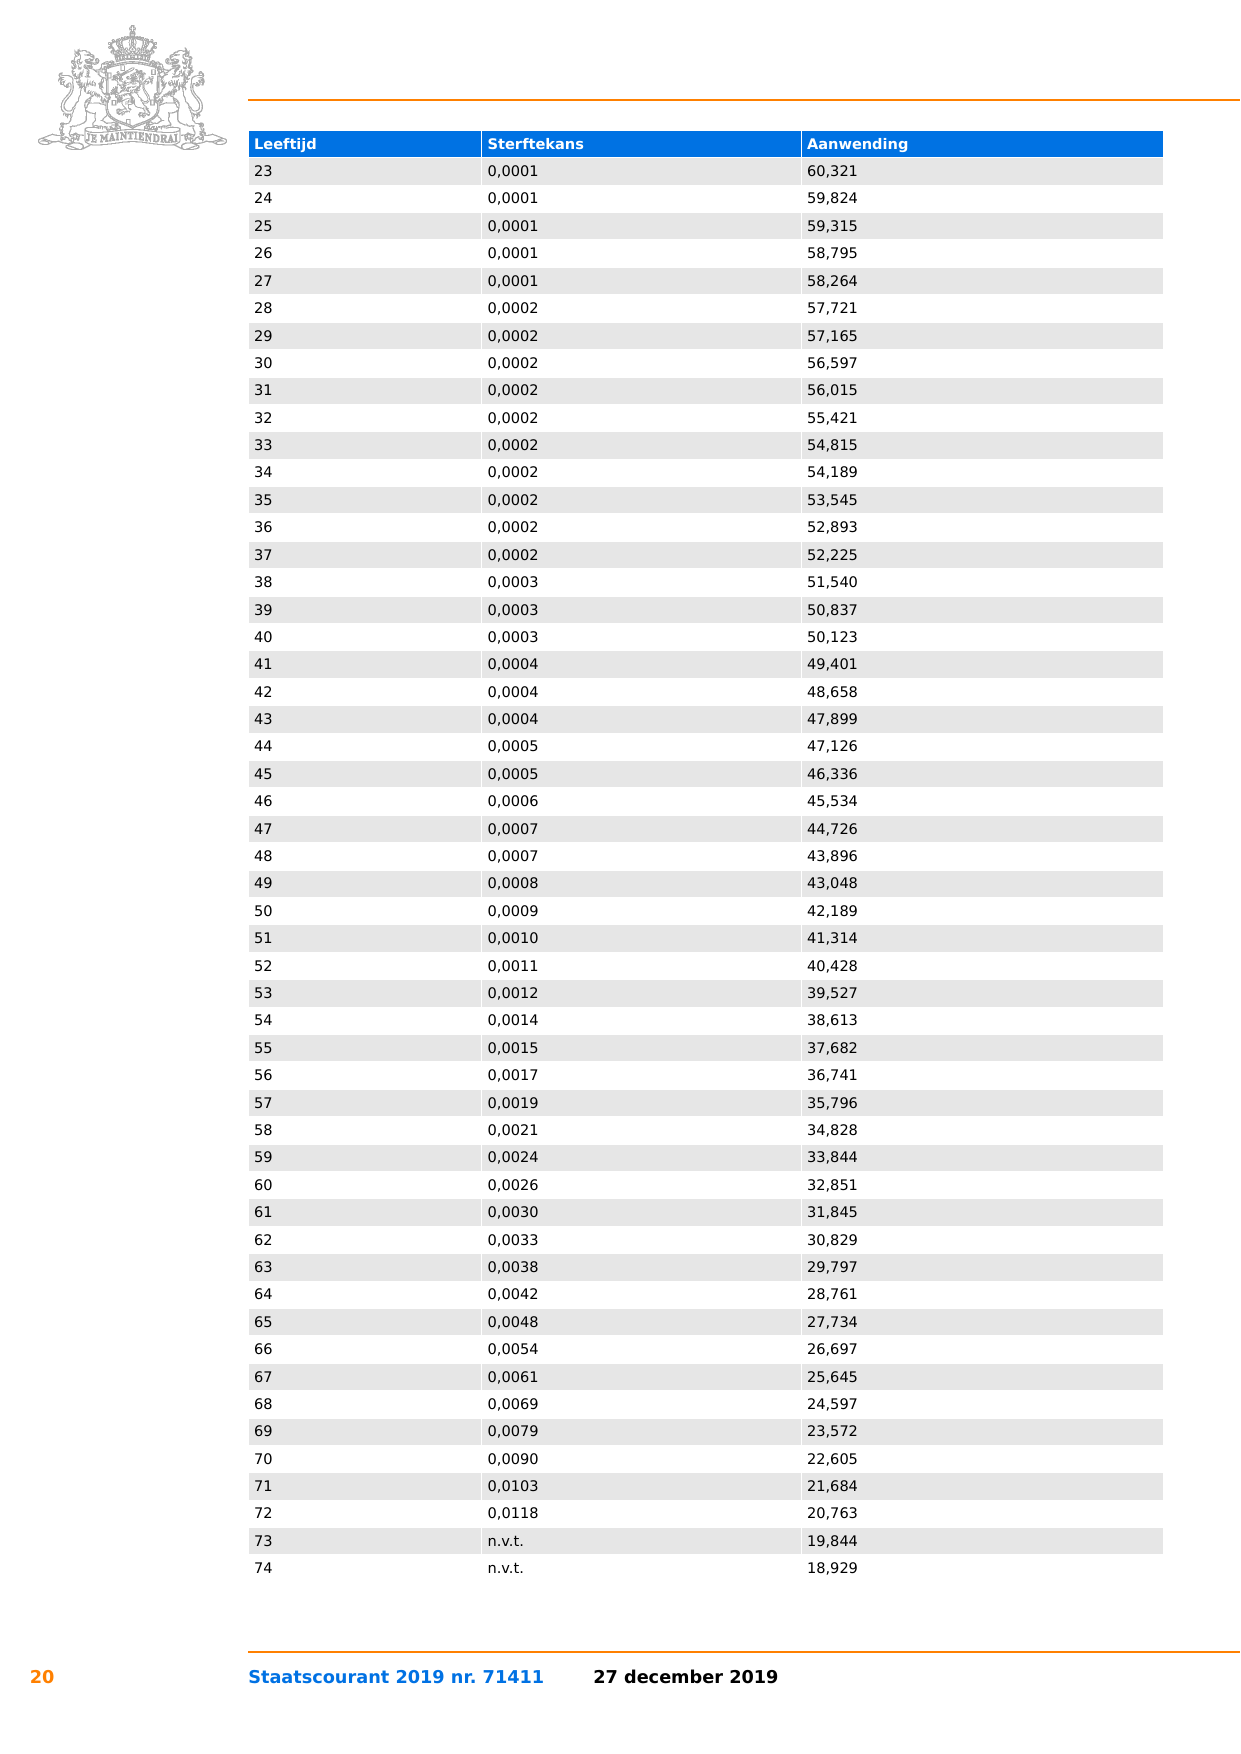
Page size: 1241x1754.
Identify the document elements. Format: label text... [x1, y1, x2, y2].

table_cell 55 [249, 1035, 481, 1061]
table_cell 29,797 [802, 1254, 1163, 1281]
table_cell 30 [249, 350, 481, 376]
table_cell 44 [249, 734, 481, 760]
table_cell 58 [249, 1117, 481, 1143]
table_cell 61 [249, 1199, 481, 1226]
table_cell 52 [249, 953, 481, 979]
table_cell 0,0061 [482, 1364, 801, 1390]
table_cell 68 [249, 1391, 481, 1417]
table_cell 64 [249, 1282, 481, 1308]
table_cell 50 [249, 898, 481, 924]
table_cell 54,189 [802, 460, 1163, 486]
table_cell 60,321 [802, 158, 1163, 185]
table_cell 42 [249, 679, 481, 705]
table_cell 66 [249, 1336, 481, 1363]
table_cell 0,0005 [482, 761, 801, 787]
table_cell 48,658 [802, 679, 1163, 705]
table_cell 74 [249, 1556, 481, 1582]
table_cell 19,844 [802, 1528, 1163, 1554]
table_cell 24 [249, 186, 481, 212]
table_cell 0,0004 [482, 679, 801, 705]
table_cell 18,929 [802, 1556, 1163, 1582]
table_cell 0,0002 [482, 295, 801, 322]
table_cell 48 [249, 843, 481, 869]
table_cell 33 [249, 432, 481, 459]
table_cell 0,0090 [482, 1446, 801, 1472]
table_cell 62 [249, 1227, 481, 1253]
table_cell 0,0003 [482, 569, 801, 596]
table_cell 0,0006 [482, 789, 801, 815]
table_cell 35,796 [802, 1090, 1163, 1116]
table_cell 0,0024 [482, 1145, 801, 1171]
table_cell 47,899 [802, 706, 1163, 733]
table_cell 0,0003 [482, 624, 801, 650]
table_cell 28 [249, 295, 481, 322]
table_cell 0,0004 [482, 651, 801, 678]
table_cell 0,0001 [482, 213, 801, 239]
table_cell 40 [249, 624, 481, 650]
table_cell 35 [249, 487, 481, 513]
table_cell 54 [249, 1008, 481, 1034]
table_header Aanwending [802, 131, 1163, 157]
table_cell 0,0004 [482, 706, 801, 733]
table_cell 0,0079 [482, 1419, 801, 1445]
table_cell 58,264 [802, 268, 1163, 294]
table_cell 73 [249, 1528, 481, 1554]
table_cell 46,336 [802, 761, 1163, 787]
table_cell 36,741 [802, 1063, 1163, 1089]
table_cell 71 [249, 1473, 481, 1500]
table_cell 0,0002 [482, 542, 801, 568]
table_cell 25 [249, 213, 481, 239]
table_cell 54,815 [802, 432, 1163, 459]
table_cell 26,697 [802, 1336, 1163, 1363]
table_cell 23,572 [802, 1419, 1163, 1445]
table_cell 55,421 [802, 405, 1163, 431]
table_cell 34 [249, 460, 481, 486]
table_cell 38 [249, 569, 481, 596]
table_cell 27,734 [802, 1309, 1163, 1335]
table_cell 41,314 [802, 925, 1163, 952]
table_cell 56 [249, 1063, 481, 1089]
table_cell 21,684 [802, 1473, 1163, 1500]
table_cell 0,0008 [482, 871, 801, 897]
table_cell 40,428 [802, 953, 1163, 979]
table_cell 45,534 [802, 789, 1163, 815]
table_cell 56,597 [802, 350, 1163, 376]
table_cell 0,0017 [482, 1063, 801, 1089]
table_cell 0,0003 [482, 597, 801, 623]
table_cell 0,0009 [482, 898, 801, 924]
table_cell 0,0002 [482, 323, 801, 349]
table_cell 50,123 [802, 624, 1163, 650]
table_cell 0,0030 [482, 1199, 801, 1226]
table_cell 0,0002 [482, 405, 801, 431]
table_cell 69 [249, 1419, 481, 1445]
table_cell 49 [249, 871, 481, 897]
table_cell 50,837 [802, 597, 1163, 623]
table_cell 0,0002 [482, 487, 801, 513]
table_cell 28,761 [802, 1282, 1163, 1308]
table_cell 30,829 [802, 1227, 1163, 1253]
table_cell 0,0001 [482, 186, 801, 212]
table_cell 33,844 [802, 1145, 1163, 1171]
table_cell 0,0002 [482, 432, 801, 459]
table_cell 46 [249, 789, 481, 815]
table_cell 0,0001 [482, 268, 801, 294]
table_cell 0,0069 [482, 1391, 801, 1417]
table_header Sterftekans [482, 131, 801, 157]
table_header Leeftijd [249, 131, 481, 157]
table_cell 43 [249, 706, 481, 733]
table_cell 45 [249, 761, 481, 787]
table_cell 51,540 [802, 569, 1163, 596]
table_cell 51 [249, 925, 481, 952]
table_cell 29 [249, 323, 481, 349]
table_cell 59,824 [802, 186, 1163, 212]
table_cell 0,0002 [482, 515, 801, 541]
table_cell 0,0103 [482, 1473, 801, 1500]
table_cell 39,527 [802, 980, 1163, 1007]
table_cell 0,0007 [482, 816, 801, 842]
table_cell 32,851 [802, 1172, 1163, 1198]
table_cell 53,545 [802, 487, 1163, 513]
table_cell 36 [249, 515, 481, 541]
table_cell 31,845 [802, 1199, 1163, 1226]
table_cell 38,613 [802, 1008, 1163, 1034]
table_cell 59,315 [802, 213, 1163, 239]
table_cell 49,401 [802, 651, 1163, 678]
table_cell 0,0118 [482, 1501, 801, 1527]
table_cell 0,0026 [482, 1172, 801, 1198]
table_cell 0,0042 [482, 1282, 801, 1308]
table_cell 25,645 [802, 1364, 1163, 1390]
table_cell n.v.t. [482, 1556, 801, 1582]
table_cell 0,0007 [482, 843, 801, 869]
table_cell 58,795 [802, 241, 1163, 267]
table_cell 20,763 [802, 1501, 1163, 1527]
table_cell 32 [249, 405, 481, 431]
table_cell 72 [249, 1501, 481, 1527]
table_cell 63 [249, 1254, 481, 1281]
table_cell 44,726 [802, 816, 1163, 842]
picture [38, 25, 227, 150]
table_cell 52,893 [802, 515, 1163, 541]
table_cell 27 [249, 268, 481, 294]
table_cell 22,605 [802, 1446, 1163, 1472]
table_cell 0,0033 [482, 1227, 801, 1253]
table_cell 65 [249, 1309, 481, 1335]
table_cell 26 [249, 241, 481, 267]
table_cell 0,0002 [482, 350, 801, 376]
table_cell 24,597 [802, 1391, 1163, 1417]
table_cell n.v.t. [482, 1528, 801, 1554]
table_cell 31 [249, 378, 481, 404]
table_cell 67 [249, 1364, 481, 1390]
table_cell 0,0054 [482, 1336, 801, 1363]
table_cell 0,0021 [482, 1117, 801, 1143]
table_cell 0,0019 [482, 1090, 801, 1116]
table_cell 41 [249, 651, 481, 678]
table_cell 0,0002 [482, 378, 801, 404]
table_cell 39 [249, 597, 481, 623]
table_cell 70 [249, 1446, 481, 1472]
table_cell 34,828 [802, 1117, 1163, 1143]
table_cell 0,0015 [482, 1035, 801, 1061]
table_cell 53 [249, 980, 481, 1007]
table_cell 0,0012 [482, 980, 801, 1007]
table_cell 43,048 [802, 871, 1163, 897]
table_cell 37,682 [802, 1035, 1163, 1061]
table_cell 52,225 [802, 542, 1163, 568]
table_cell 0,0002 [482, 460, 801, 486]
table_cell 56,015 [802, 378, 1163, 404]
table_cell 0,0005 [482, 734, 801, 760]
table_cell 57,165 [802, 323, 1163, 349]
table_cell 47 [249, 816, 481, 842]
table_cell 0,0001 [482, 158, 801, 185]
table_cell 0,0038 [482, 1254, 801, 1281]
table_cell 0,0048 [482, 1309, 801, 1335]
table_cell 37 [249, 542, 481, 568]
table_cell 59 [249, 1145, 481, 1171]
table_cell 0,0011 [482, 953, 801, 979]
table_cell 60 [249, 1172, 481, 1198]
table_cell 23 [249, 158, 481, 185]
table_cell 0,0014 [482, 1008, 801, 1034]
table_cell 47,126 [802, 734, 1163, 760]
table_cell 57 [249, 1090, 481, 1116]
table_cell 43,896 [802, 843, 1163, 869]
table_cell 42,189 [802, 898, 1163, 924]
table_cell 0,0001 [482, 241, 801, 267]
table_cell 57,721 [802, 295, 1163, 322]
table_cell 0,0010 [482, 925, 801, 952]
